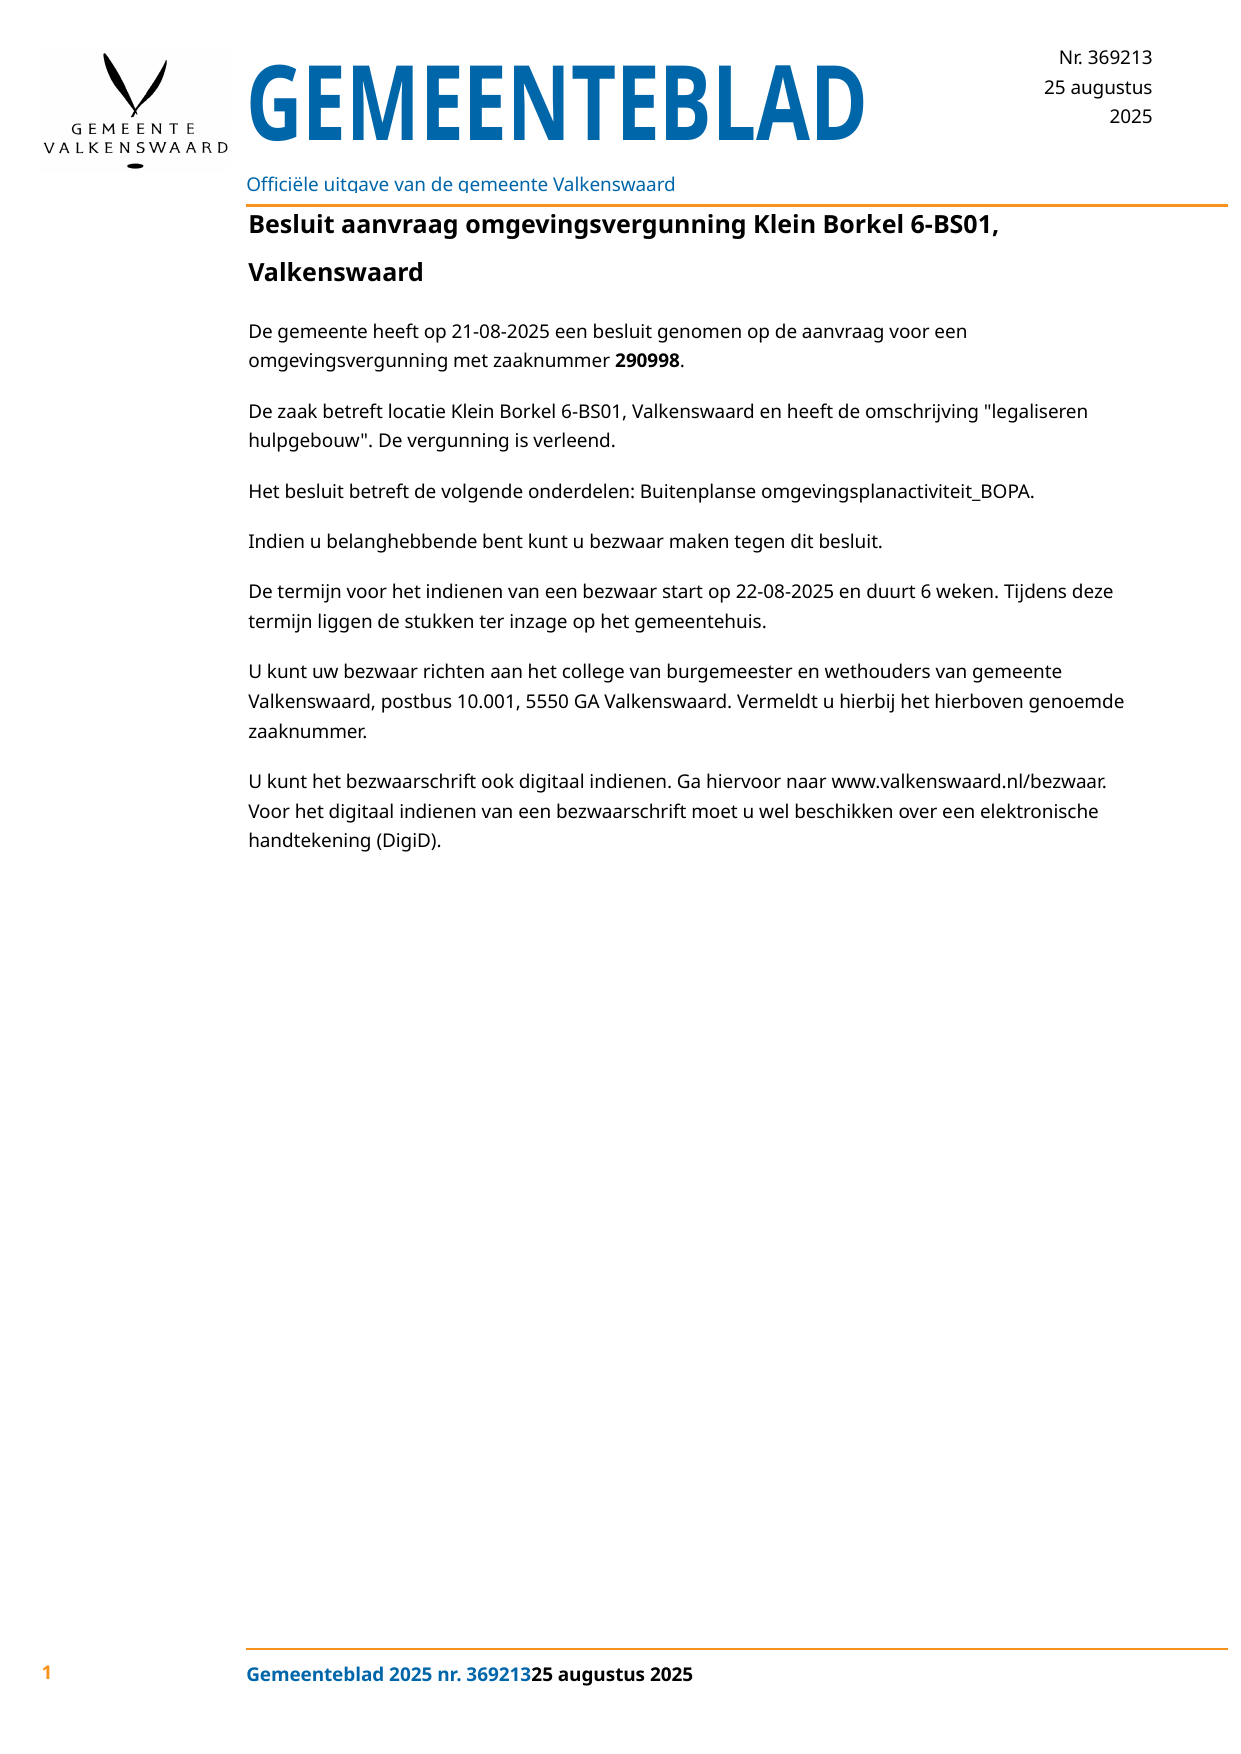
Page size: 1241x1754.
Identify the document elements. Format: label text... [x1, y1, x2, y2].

text Indien u belanghebbende bent kunt u bezwaar maken tegen dit besluit. [248, 528, 1152, 554]
text De zaak betreft locatie Klein Borkel 6-BS01, Valkenswaard en heeft de omschrijving "legaliseren hulpgebouw". De vergunning is verleend. [248, 398, 1152, 453]
text U kunt het bezwaarschrift ook digitaal indienen. Ga hiervoor naar www.valkenswaard.nl/bezwaar. Voor het digitaal indienen van een bezwaarschrift moet u wel beschikken over een elektronische handtekening (DigiD). [248, 768, 1152, 853]
text De gemeente heeft op 21-08-2025 een besluit genomen op de aanvraag voor een omgevingsvergunning met zaaknummer 290998. [248, 318, 1152, 373]
picture [41, 47, 231, 172]
text Besluit aanvraag omgevingsvergunning Klein Borkel 6-BS01, Valkenswaard [248, 207, 1152, 288]
text Het besluit betreft de volgende onderdelen: Buitenplanse omgevingsplanactiviteit_BOPA. [248, 478, 1152, 504]
text De termijn voor het indienen van een bezwaar start op 22-08-2025 en duurt 6 weken. Tijdens deze termijn liggen de stukken ter inzage op het gemeentehuis. [248, 579, 1152, 634]
text U kunt uw bezwaar richten aan het college van burgemeester en wethouders van gemeente Valkenswaard, postbus 10.001, 5550 GA Valkenswaard. Vermeldt u hierbij het hierboven genoemde zaaknummer. [248, 659, 1152, 744]
